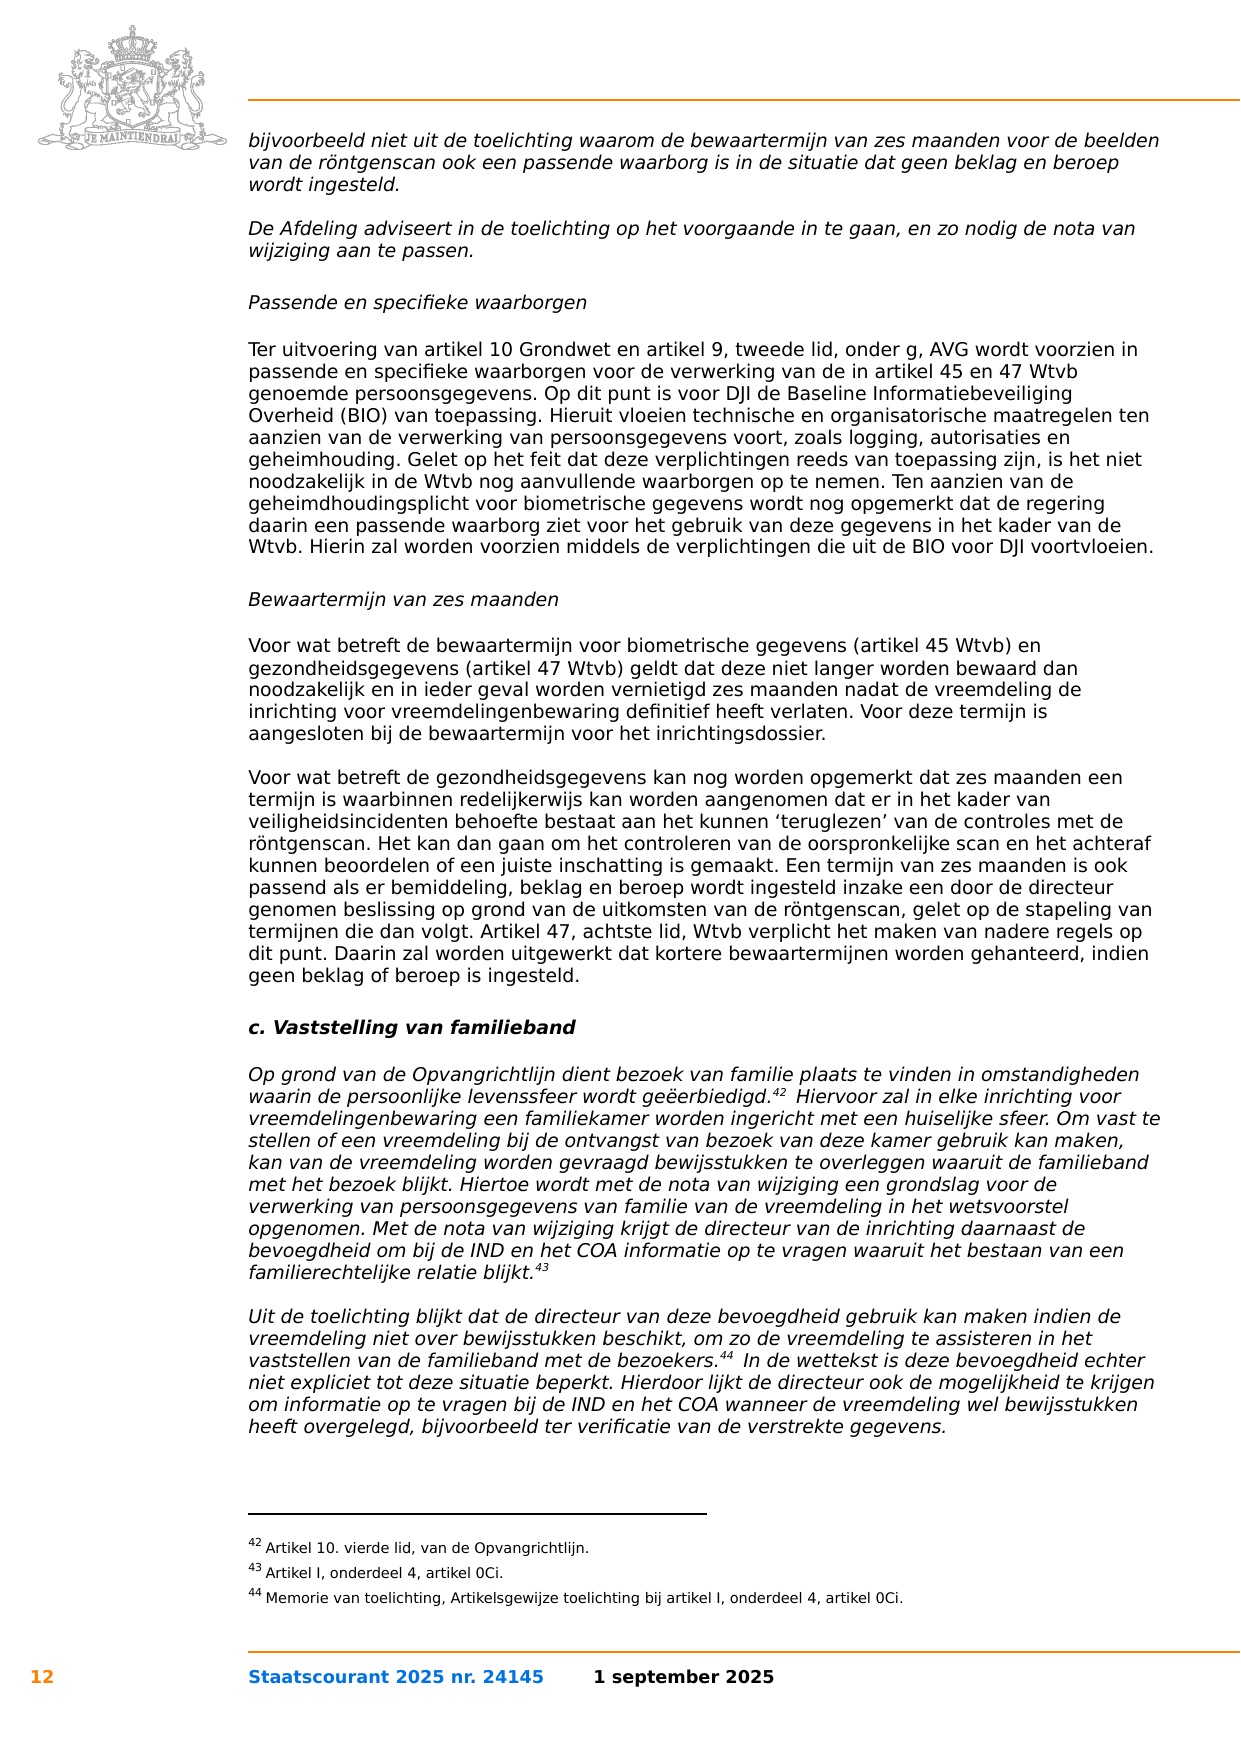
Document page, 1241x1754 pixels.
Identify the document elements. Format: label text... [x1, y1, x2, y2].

text Artikel 10. vierde lid, van de Opvangrichtlijn. [248, 1536, 1163, 1558]
text Artikel I, onderdeel 4, artikel 0Ci. [248, 1561, 1163, 1583]
subtitle Bewaartermijn van zes maanden [248, 588, 1163, 610]
text De Afdeling adviseert in de toelichting op het voorgaande in te gaan, en zo nodig de nota van wijziging aan te passen. [248, 218, 1163, 262]
picture [38, 25, 227, 150]
text Voor wat betreft de gezondheidsgegevens kan nog worden opgemerkt dat zes maanden een termijn is waarbinnen redelijkerwijs kan worden aangenomen dat er in het kader van veiligheidsincidenten behoefte bestaat aan het kunnen ‘teruglezen’ van de controles met de röntgenscan. Het kan dan gaan om het controleren van de oorspronkelijke scan en het achteraf kunnen beoordelen of een juiste inschatting is gemaakt. Een termijn van zes maanden is ook passend als er bemiddeling, beklag en beroep wordt ingesteld inzake een door de directeur genomen beslissing op grond van de uitkomsten van de röntgenscan, gelet op de stapeling van termijnen die dan volgt. Artikel 47, achtste lid, Wtvb verplicht het maken van nadere regels op dit punt. Daarin zal worden uitgewerkt dat kortere bewaartermijnen worden gehanteerd, indien geen beklag of beroep is ingesteld. [248, 767, 1163, 987]
text bijvoorbeeld niet uit de toelichting waarom de bewaartermijn van zes maanden voor de beelden van de röntgenscan ook een passende waarborg is in de situatie dat geen beklag en beroep wordt ingesteld. [248, 130, 1163, 196]
text Uit de toelichting blijkt dat de directeur van deze bevoegdheid gebruik kan maken indien de vreemdeling niet over bewijsstukken beschikt, om zo de vreemdeling te assisteren in het vaststellen van de familieband met de bezoekers. In de wettekst is deze bevoegdheid echter niet expliciet tot deze situatie beperkt. Hierdoor lijkt de directeur ook de mogelijkheid te krijgen om informatie op te vragen bij de IND en het COA wanneer de vreemdeling wel bewijsstukken heeft overgelegd, bijvoorbeeld ter verificatie van de verstrekte gegevens. [248, 1306, 1163, 1437]
text Ter uitvoering van artikel 10 Grondwet en artikel 9, tweede lid, onder g, AVG wordt voorzien in passende en specifieke waarborgen voor de verwerking van de in artikel 45 en 47 Wtvb genoemde persoonsgegevens. Op dit punt is voor DJI de Baseline Informatiebeveiliging Overheid (BIO) van toepassing. Hieruit vloeien technische en organisatorische maatregelen ten aanzien van de verwerking van persoonsgegevens voort, zoals logging, autorisaties en geheimhouding. Gelet op het feit dat deze verplichtingen reeds van toepassing zijn, is het niet noodzakelijk in de Wtvb nog aanvullende waarborgen op te nemen. Ten aanzien van de geheimdhoudingsplicht voor biometrische gegevens wordt nog opgemerkt dat de regering daarin een passende waarborg ziet voor het gebruik van deze gegevens in het kader van de Wtvb. Hierin zal worden voorzien middels de verplichtingen die uit de BIO voor DJI voortvloeien. [248, 339, 1163, 558]
text Voor wat betreft de bewaartermijn voor biometrische gegevens (artikel 45 Wtvb) en gezondheidsgegevens (artikel 47 Wtvb) geldt dat deze niet langer worden bewaard dan noodzakelijk en in ieder geval worden vernietigd zes maanden nadat de vreemdeling de inrichting voor vreemdelingenbewaring definitief heeft verlaten. Voor deze termijn is aangesloten bij de bewaartermijn voor het inrichtingsdossier. [248, 635, 1163, 745]
text Memorie van toelichting, Artikelsgewijze toelichting bij artikel I, onderdeel 4, artikel 0Ci. [248, 1586, 1163, 1608]
subtitle c. Vaststelling van familieband [248, 1017, 1163, 1039]
subtitle Passende en specifieke waarborgen [248, 292, 1163, 314]
text Op grond van de Opvangrichtlijn dient bezoek van familie plaats te vinden in omstandigheden waarin de persoonlijke levenssfeer wordt geëerbiedigd. Hiervoor zal in elke inrichting voor vreemdelingenbewaring een familiekamer worden ingericht met een huiselijke sfeer. Om vast te stellen of een vreemdeling bij de ontvangst van bezoek van deze kamer gebruik kan maken, kan van de vreemdeling worden gevraagd bewijsstukken te overleggen waaruit de familieband met het bezoek blijkt. Hiertoe wordt met de nota van wijziging een grondslag voor de verwerking van persoonsgegevens van familie van de vreemdeling in het wetsvoorstel opgenomen. Met de nota van wijziging krijgt de directeur van de inrichting daarnaast de bevoegdheid om bij de IND en het COA informatie op te vragen waaruit het bestaan van een familierechtelijke relatie blijkt. [248, 1064, 1163, 1284]
